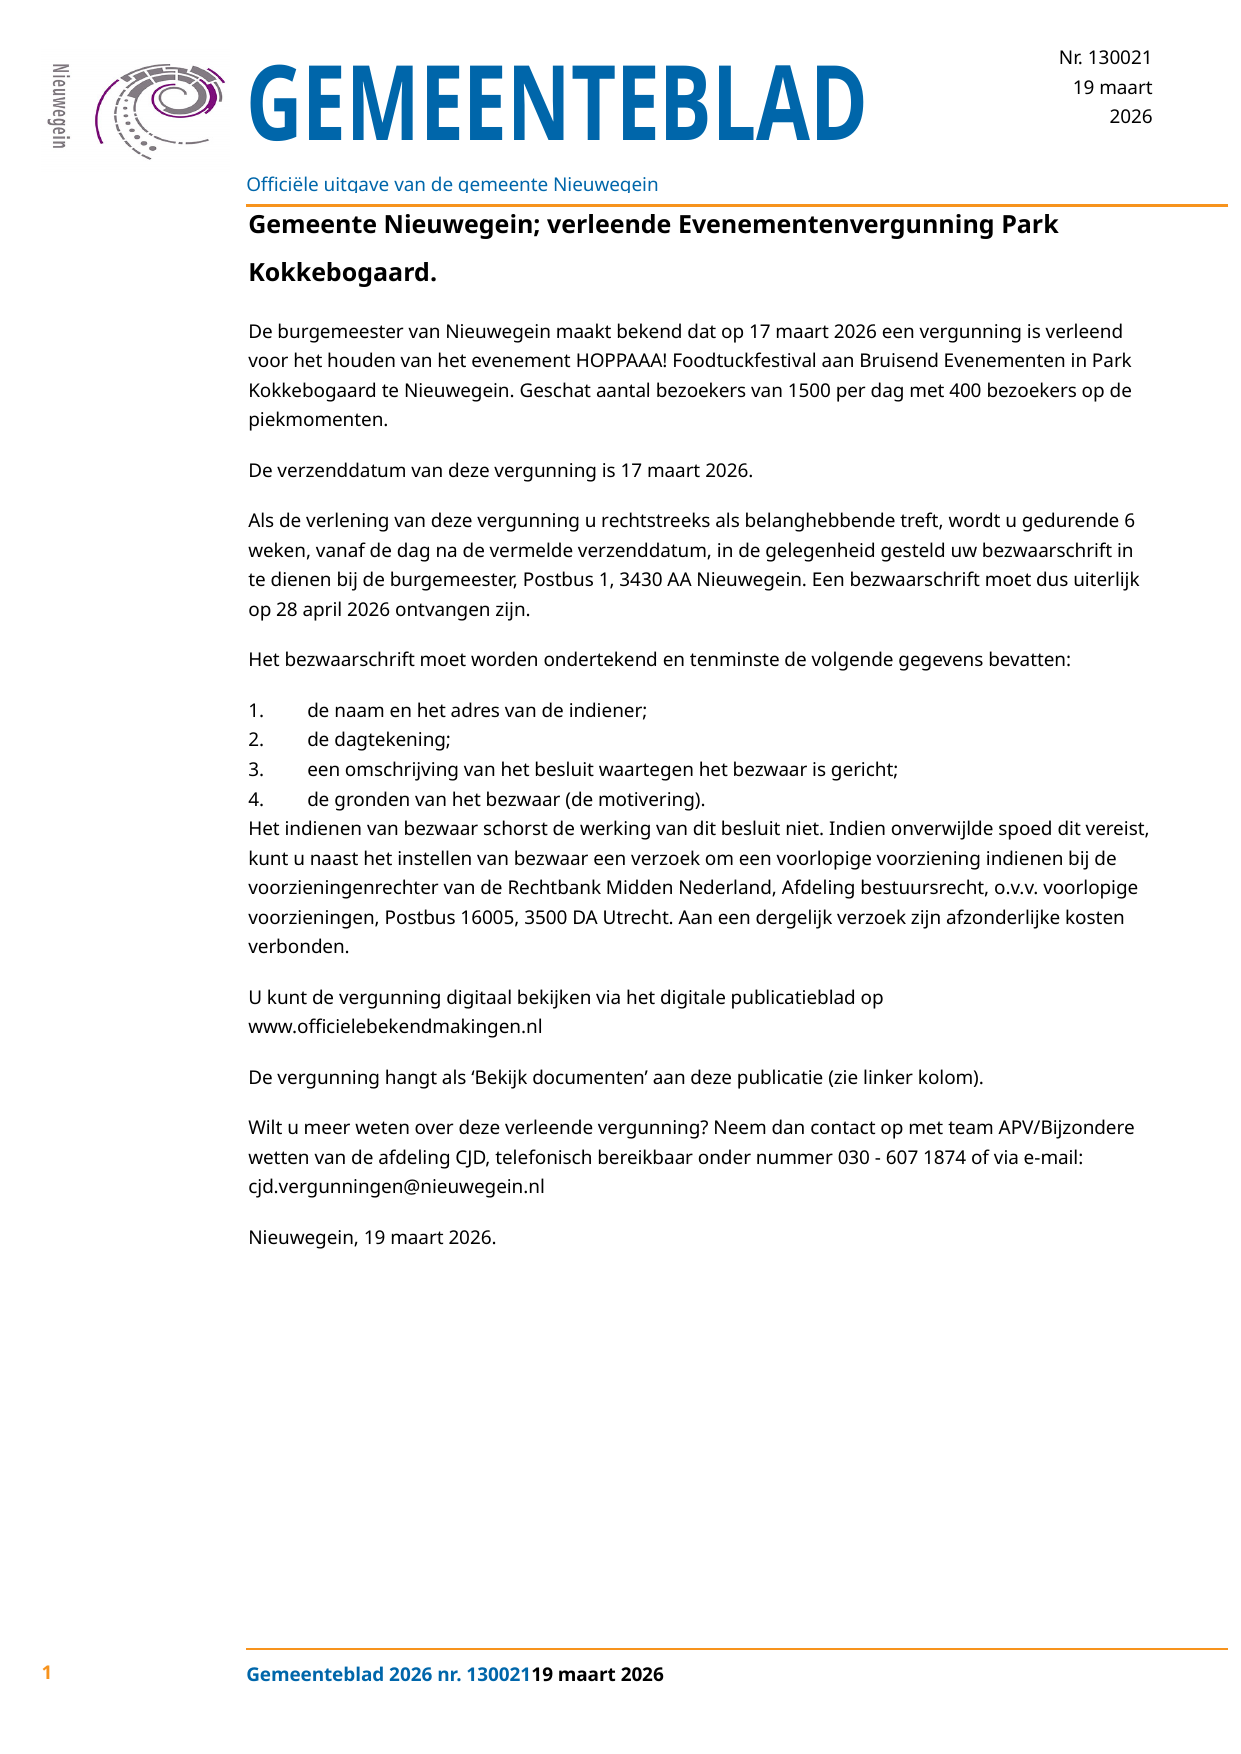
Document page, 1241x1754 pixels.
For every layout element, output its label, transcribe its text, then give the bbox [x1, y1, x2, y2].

list een omschrijving van het besluit waartegen het bezwaar is gericht; [248, 756, 1152, 782]
text U kunt de vergunning digitaal bekijken via het digitale publicatieblad op www.officielebekendmakingen.nl [248, 984, 1152, 1039]
text Nieuwegein, 19 maart 2026. [248, 1224, 1152, 1250]
text Het indienen van bezwaar schorst de werking van dit besluit niet. Indien onverwijlde spoed dit vereist, kunt u naast het instellen van bezwaar een verzoek om een voorlopige voorziening indienen bij de voorzieningenrechter van de Rechtbank Midden Nederland, Afdeling bestuursrecht, o.v.v. voorlopige voorzieningen, Postbus 16005, 3500 DA Utrecht. Aan een dergelijk verzoek zijn afzonderlijke kosten verbonden. [248, 815, 1152, 959]
text De vergunning hangt als ‘Bekijk documenten’ aan deze publicatie (zie linker kolom). [248, 1064, 1152, 1090]
text De verzenddatum van deze vergunning is 17 maart 2026. [248, 457, 1152, 483]
text Het bezwaarschrift moet worden ondertekend en tenminste de volgende gegevens bevatten: [248, 647, 1152, 672]
text Gemeente Nieuwegein; verleende Evenementenvergunning Park Kokkebogaard. [248, 207, 1152, 288]
list de gronden van het bezwaar (de motivering). [248, 786, 1152, 812]
text De burgemeester van Nieuwegein maakt bekend dat op 17 maart 2026 een vergunning is verleend voor het houden van het evenement HOPPAAA! Foodtuckfestival aan Bruisend Evenementen in Park Kokkebogaard te Nieuwegein. Geschat aantal bezoekers van 1500 per dag met 400 bezoekers op de piekmomenten. [248, 318, 1152, 432]
text Als de verlening van deze vergunning u rechtstreeks als belanghebbende treft, wordt u gedurende 6 weken, vanaf de dag na de vermelde verzenddatum, in de gelegenheid gesteld uw bezwaarschrift in te dienen bij de burgemeester, Postbus 1, 3430 AA Nieuwegein. Een bezwaarschrift moet dus uiterlijk op 28 april 2026 ontvangen zijn. [248, 507, 1152, 622]
text Wilt u meer weten over deze verleende vergunning? Neem dan contact op met team APV/Bijzondere wetten van de afdeling CJD, telefonisch bereikbaar onder nummer 030 - 607 1874 of via e-mail: cjd.vergunningen@nieuwegein.nl [248, 1114, 1152, 1199]
picture [41, 47, 231, 172]
list de dagtekening; [248, 727, 1152, 752]
list de naam en het adres van de indiener; [248, 697, 1152, 723]
